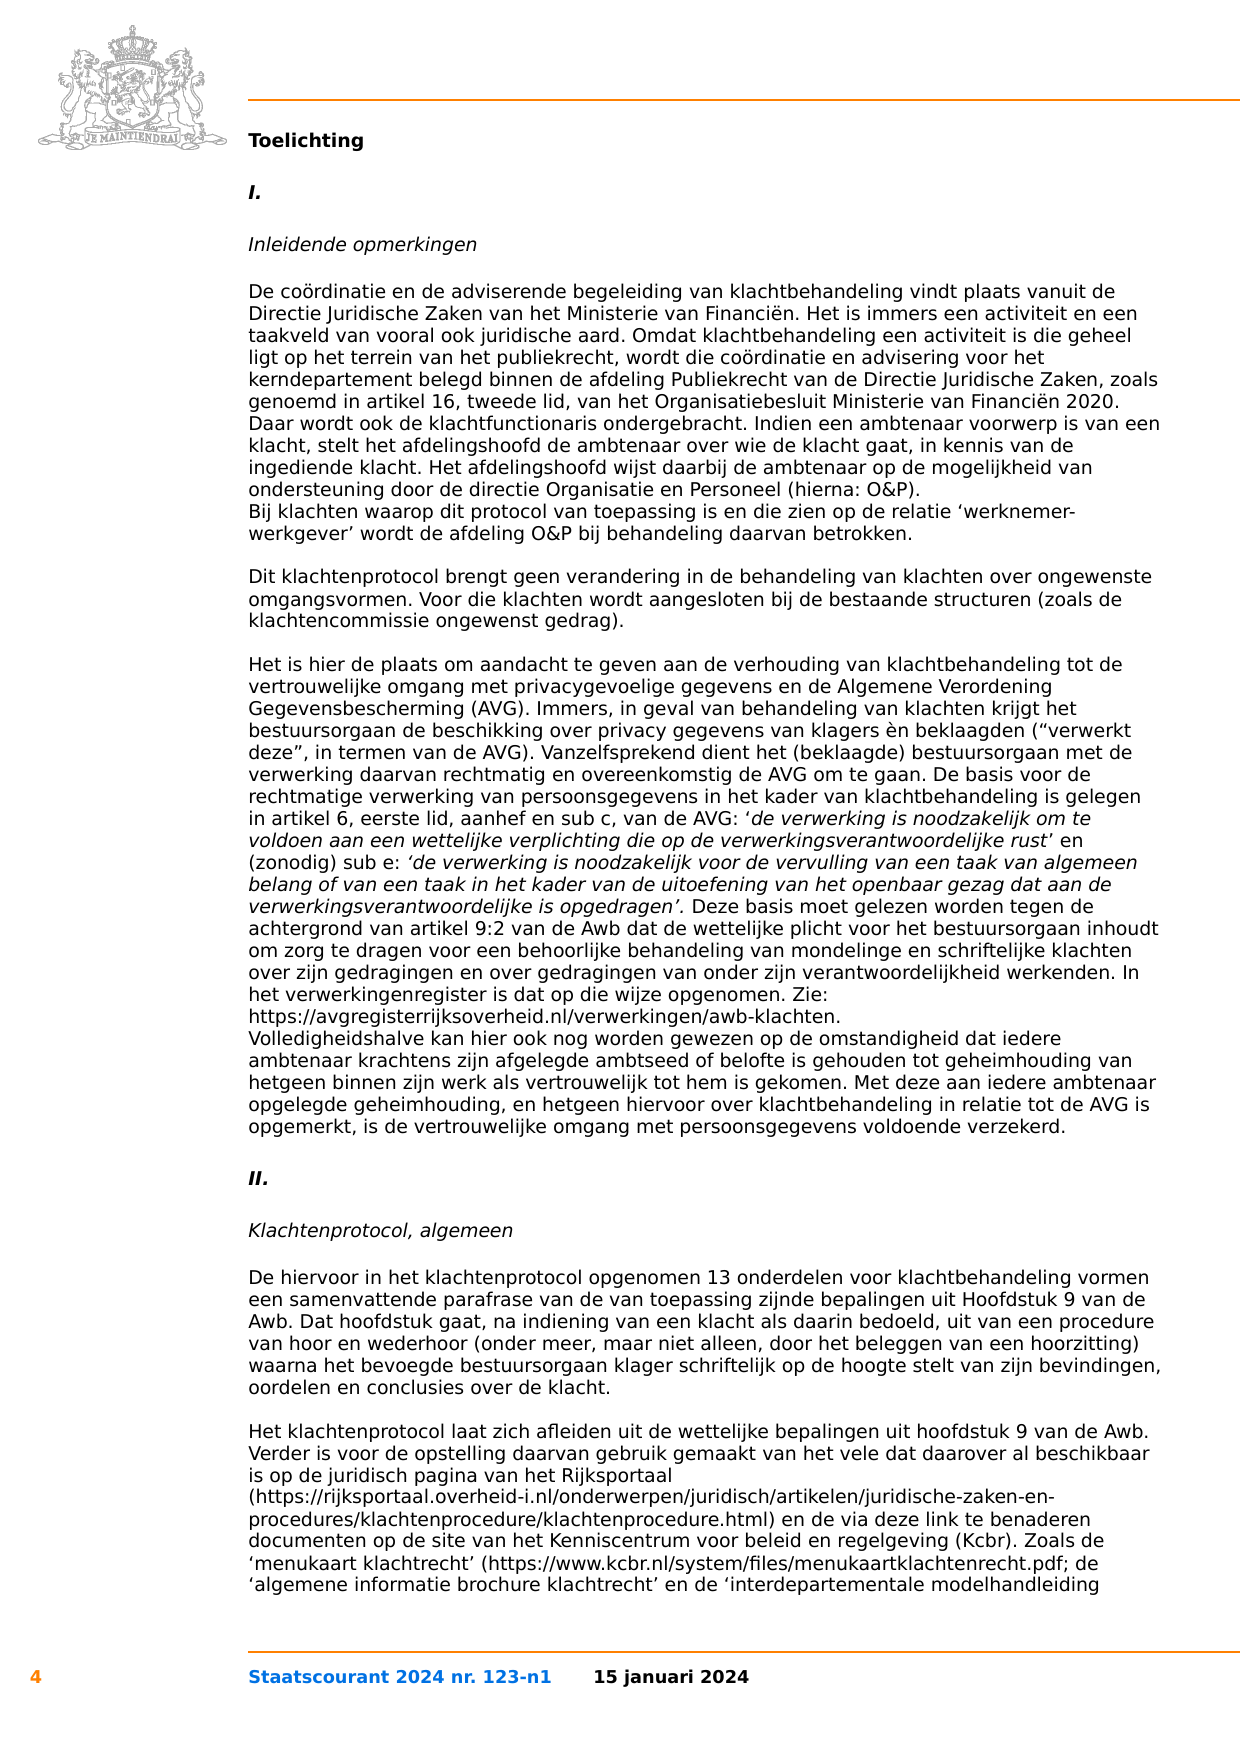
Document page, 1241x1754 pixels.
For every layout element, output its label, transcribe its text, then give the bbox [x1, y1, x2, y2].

subtitle Toelichting [248, 130, 1163, 152]
subtitle Klachtenprotocol, algemeen [248, 1220, 1163, 1242]
text Het klachtenprotocol laat zich afleiden uit de wettelijke bepalingen uit hoofdstuk 9 van de Awb. Verder is voor de opstelling daarvan gebruik gemaakt van het vele dat daarover al beschikbaar is op de juridisch pagina van het Rijksportaal (https://rijksportaal.overheid-i.nl/onderwerpen/juridisch/artikelen/juridische-zaken-en-procedures/klachtenprocedure/klachtenprocedure.html) en de via deze link te benaderen documenten op de site van het Kenniscentrum voor beleid en regelgeving (Kcbr). Zoals de ‘menukaart klachtrecht’ (https://www.kcbr.nl/system/files/menukaartklachtenrecht.pdf; de ‘algemene informatie brochure klachtrecht’ en de ‘interdepartementale modelhandleiding [248, 1421, 1163, 1596]
text Dit klachtenprotocol brengt geen verandering in de behandeling van klachten over ongewenste omgangsvormen. Voor die klachten wordt aangesloten bij de bestaande structuren (zoals de klachtencommissie ongewenst gedrag). [248, 566, 1163, 632]
subtitle Inleidende opmerkingen [248, 234, 1163, 256]
text De coördinatie en de adviserende begeleiding van klachtbehandeling vindt plaats vanuit de Directie Juridische Zaken van het Ministerie van Financiën. Het is immers een activiteit en een taakveld van vooral ook juridische aard. Omdat klachtbehandeling een activiteit is die geheel ligt op het terrein van het publiekrecht, wordt die coördinatie en advisering voor het kerndepartement belegd binnen de afdeling Publiekrecht van de Directie Juridische Zaken, zoals genoemd in artikel 16, tweede lid, van het Organisatiebesluit Ministerie van Financiën 2020. Daar wordt ook de klachtfunctionaris ondergebracht. Indien een ambtenaar voorwerp is van een klacht, stelt het afdelingshoofd de ambtenaar over wie de klacht gaat, in kennis van de ingediende klacht. Het afdelingshoofd wijst daarbij de ambtenaar op de mogelijkheid van ondersteuning door de directie Organisatie en Personeel (hierna: O&P). [248, 281, 1163, 501]
subtitle I. [248, 182, 1163, 204]
subtitle II. [248, 1168, 1163, 1190]
picture [38, 25, 227, 150]
text Volledigheidshalve kan hier ook nog worden gewezen op de omstandigheid dat iedere ambtenaar krachtens zijn afgelegde ambtseed of belofte is gehouden tot geheimhouding van hetgeen binnen zijn werk als vertrouwelijk tot hem is gekomen. Met deze aan iedere ambtenaar opgelegde geheimhouding, en hetgeen hiervoor over klachtbehandeling in relatie tot de AVG is opgemerkt, is de vertrouwelijke omgang met persoonsgegevens voldoende verzekerd. [248, 1028, 1163, 1138]
text Het is hier de plaats om aandacht te geven aan de verhouding van klachtbehandeling tot de vertrouwelijke omgang met privacygevoelige gegevens en de Algemene Verordening Gegevensbescherming (AVG). Immers, in geval van behandeling van klachten krijgt het bestuursorgaan de beschikking over privacy gegevens van klagers èn beklaagden (“verwerkt deze”, in termen van de AVG). Vanzelfsprekend dient het (beklaagde) bestuursorgaan met de verwerking daarvan rechtmatig en overeenkomstig de AVG om te gaan. De basis voor de rechtmatige verwerking van persoonsgegevens in het kader van klachtbehandeling is gelegen in artikel 6, eerste lid, aanhef en sub c, van de AVG: ‘de verwerking is noodzakelijk om te voldoen aan een wettelijke verplichting die op de verwerkingsverantwoordelijke rust’ en (zonodig) sub e: ‘de verwerking is noodzakelijk voor de vervulling van een taak van algemeen belang of van een taak in het kader van de uitoefening van het openbaar gezag dat aan de verwerkingsverantwoordelijke is opgedragen’. Deze basis moet gelezen worden tegen de achtergrond van artikel 9:2 van de Awb dat de wettelijke plicht voor het bestuursorgaan inhoudt om zorg te dragen voor een behoorlijke behandeling van mondelinge en schriftelijke klachten over zijn gedragingen en over gedragingen van onder zijn verantwoordelijkheid werkenden. In het verwerkingenregister is dat op die wijze opgenomen. Zie: https://avgregisterrijksoverheid.nl/verwerkingen/awb-klachten. [248, 654, 1163, 1028]
text Bij klachten waarop dit protocol van toepassing is en die zien op de relatie ‘werknemer-werkgever’ wordt de afdeling O&P bij behandeling daarvan betrokken. [248, 501, 1163, 544]
text De hiervoor in het klachtenprotocol opgenomen 13 onderdelen voor klachtbehandeling vormen een samenvattende parafrase van de van toepassing zijnde bepalingen uit Hoofdstuk 9 van de Awb. Dat hoofdstuk gaat, na indiening van een klacht als daarin bedoeld, uit van een procedure van hoor en wederhoor (onder meer, maar niet alleen, door het beleggen van een hoorzitting) waarna het bevoegde bestuursorgaan klager schriftelijk op de hoogte stelt van zijn bevindingen, oordelen en conclusies over de klacht. [248, 1267, 1163, 1399]
